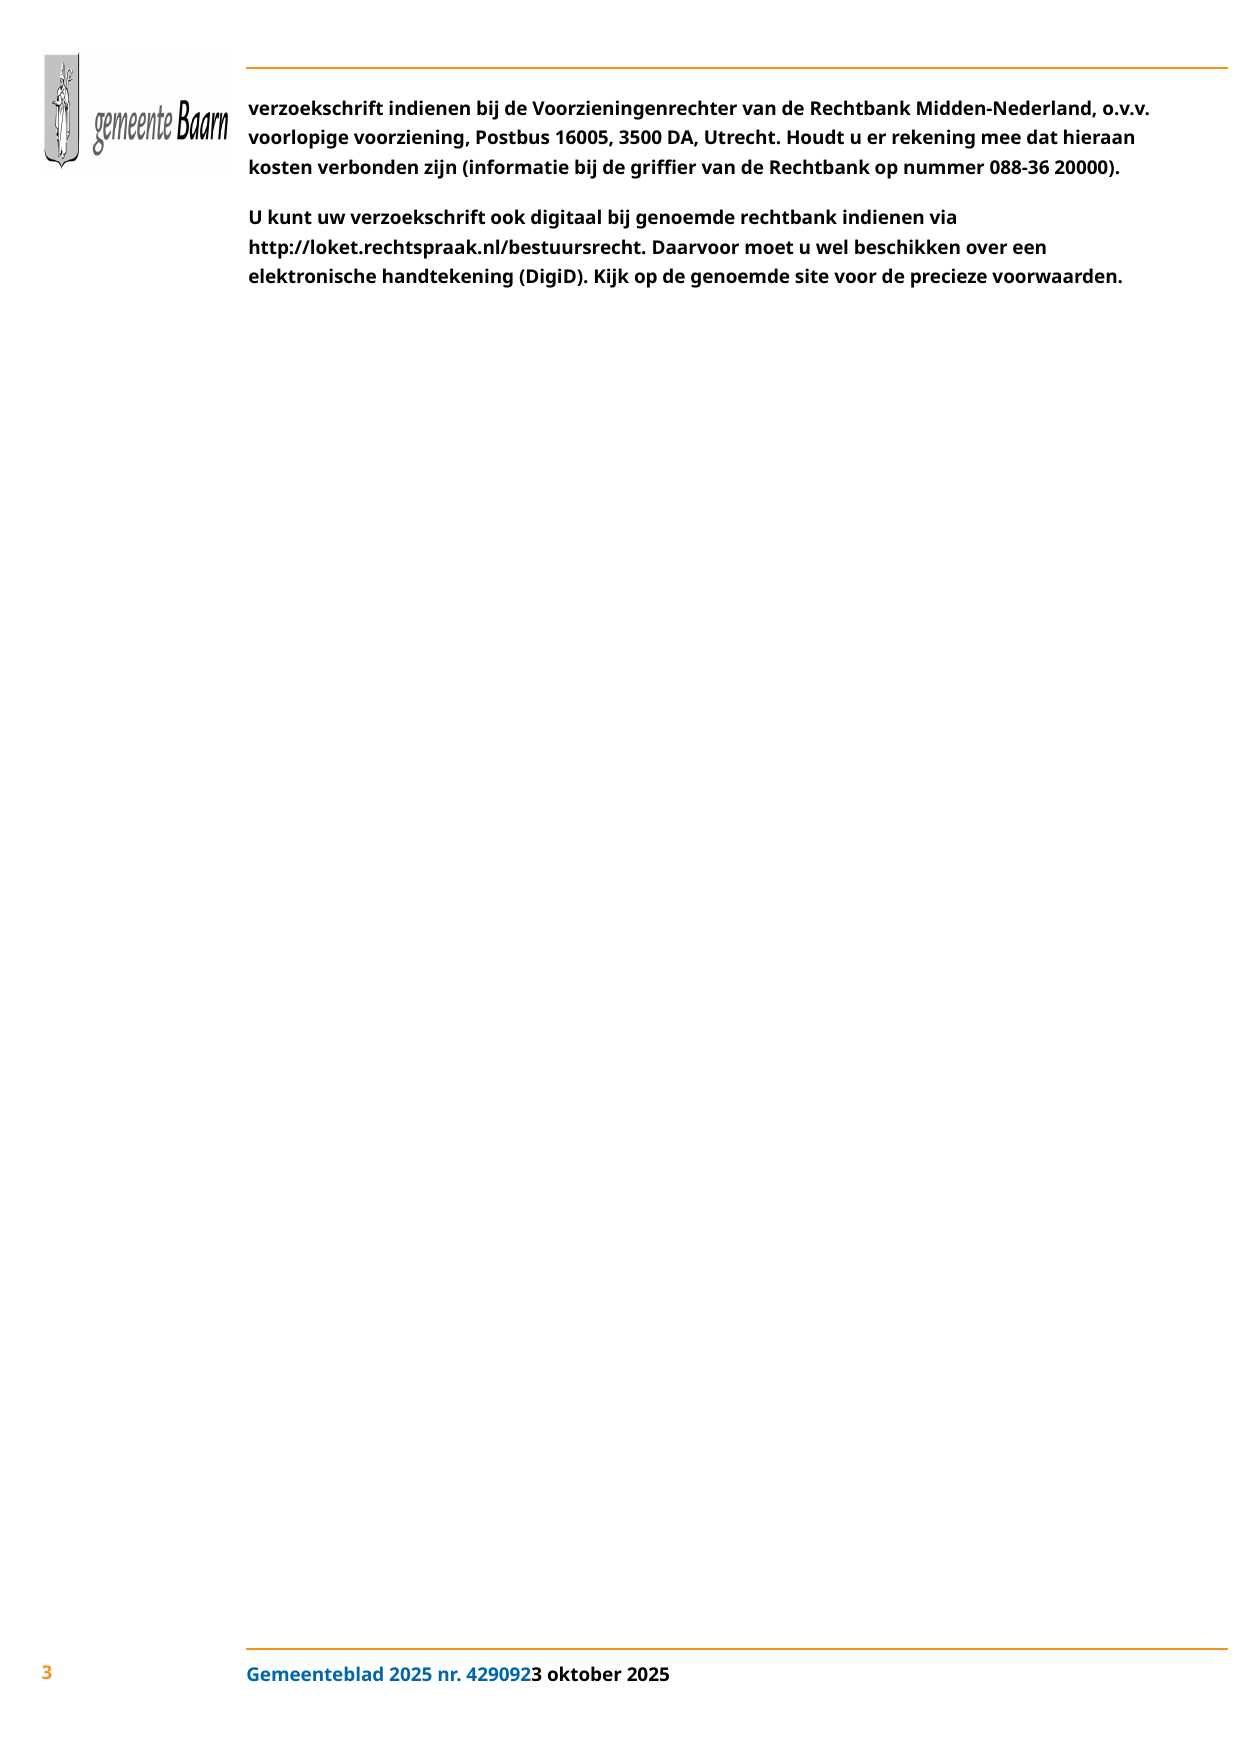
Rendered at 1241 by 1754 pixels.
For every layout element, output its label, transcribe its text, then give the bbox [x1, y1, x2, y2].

text U kunt uw verzoekschrift ook digitaal bij genoemde rechtbank indienen via http://loket.rechtspraak.nl/bestuursrecht. Daarvoor moet u wel beschikken over een elektronische handtekening (DigiD). Kijk op de genoemde site voor de precieze voorwaarden. [248, 204, 1152, 289]
picture [41, 47, 231, 172]
text verzoekschrift indienen bij de Voorzieningenrechter van de Rechtbank Midden-Nederland, o.v.v. voorlopige voorziening, Postbus 16005, 3500 DA, Utrecht. Houdt u er rekening mee dat hieraan kosten verbonden zijn (informatie bij de griffier van de Rechtbank op nummer 088-36 20000). [248, 95, 1152, 180]
